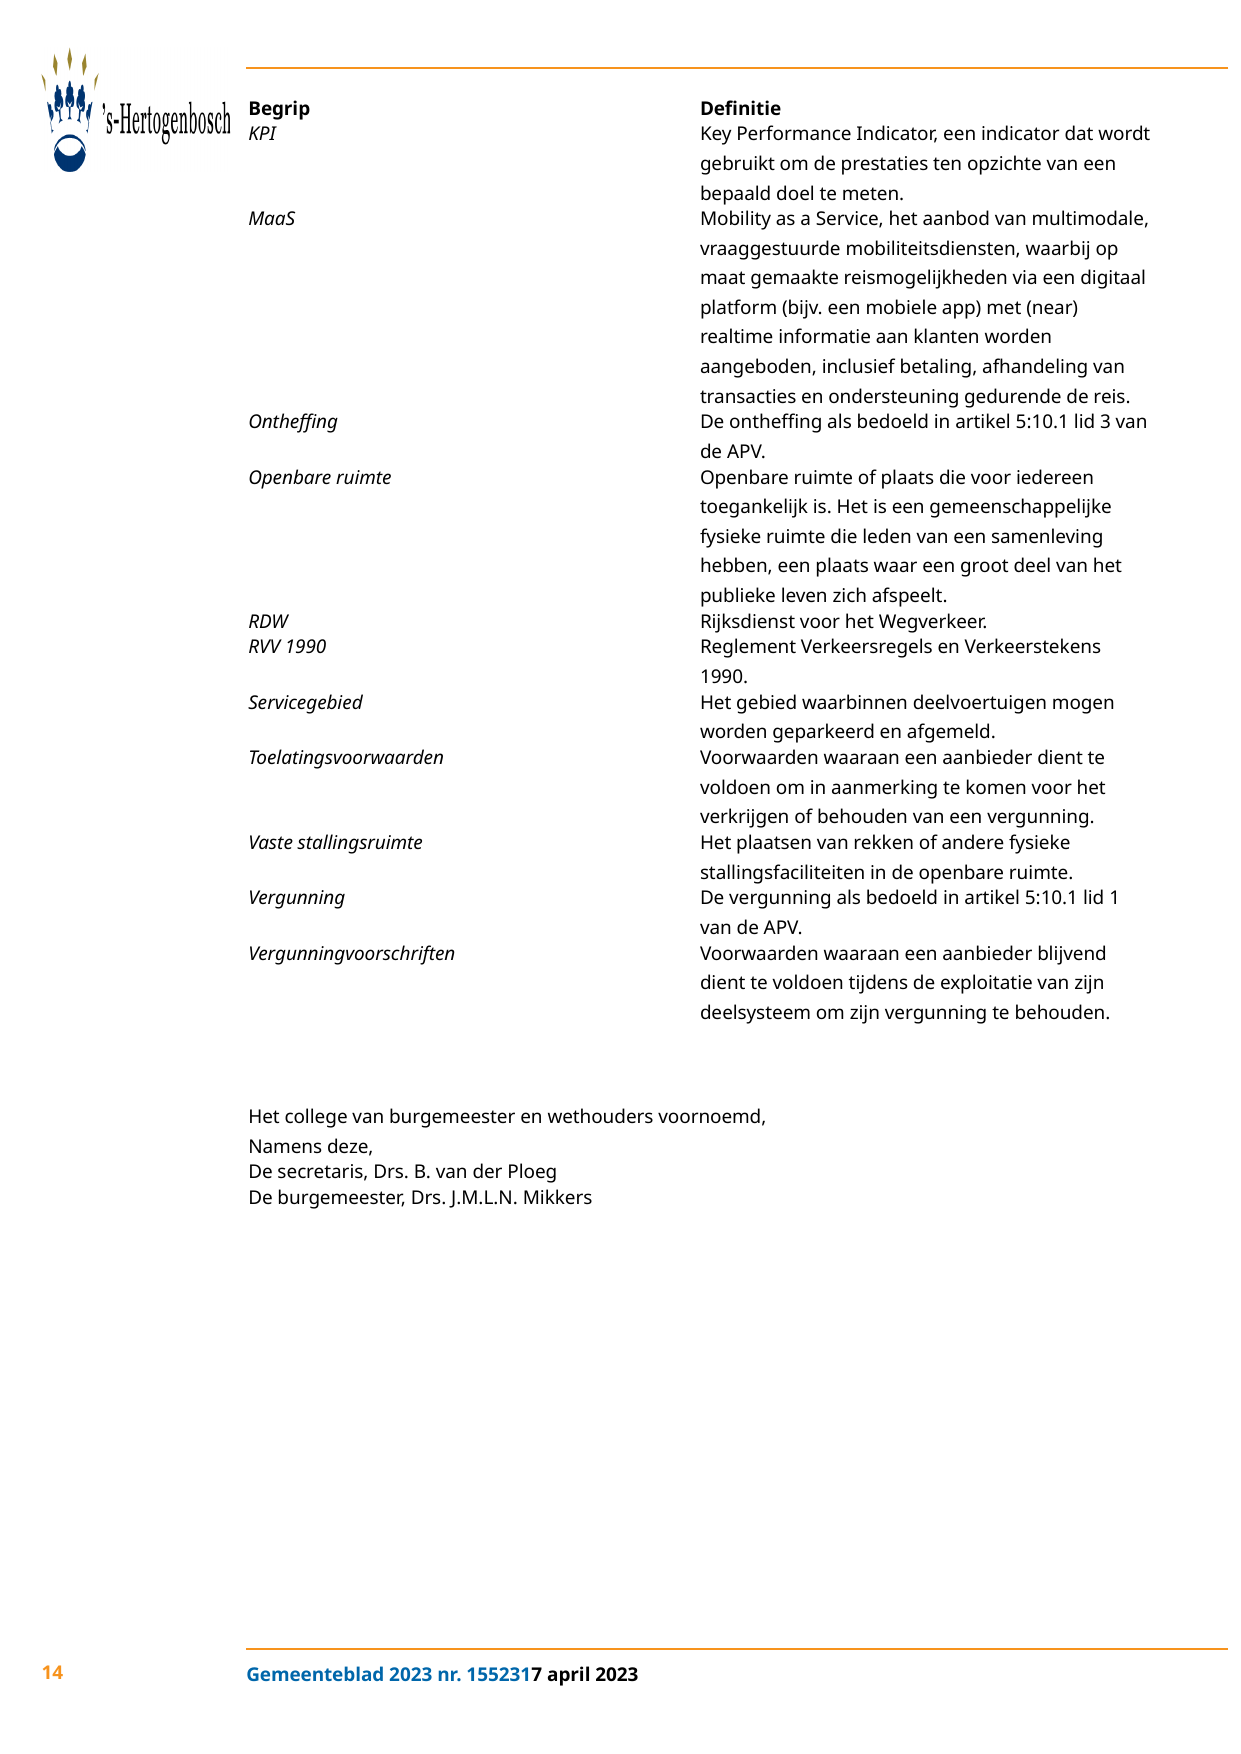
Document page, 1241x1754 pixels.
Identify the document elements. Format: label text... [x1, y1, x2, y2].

table_cell Reglement Verkeersregels en Verkeerstekens 1990. [700, 634, 1152, 689]
table_cell Ontheffing [248, 409, 700, 464]
table_cell Voorwaarden waaraan een aanbieder blijvend dient te voldoen tijdens de exploitatie van zijn deelsysteem om zijn vergunning te behouden. [700, 940, 1152, 1025]
table_cell De vergunning als bedoeld in artikel 5:10.1 lid 1 van de APV. [700, 885, 1152, 940]
table_cell MaaS [248, 205, 700, 409]
table_cell Servicegebied [248, 689, 700, 744]
text Namens deze, [248, 1133, 1152, 1158]
table_cell Mobility as a Service, het aanbod van multimodale, vraaggestuurde mobiliteitsdiensten, waarbij op maat gemaakte reismogelijkheden via een digitaal platform (bijv. een mobiele app) met (near) realtime informatie aan klanten worden aangeboden, inclusief betaling, afhandeling van transacties en ondersteuning gedurende de reis. [700, 205, 1152, 409]
table_cell Vergunning [248, 885, 700, 940]
table_cell Key Performance Indicator, een indicator dat wordt gebruikt om de prestaties ten opzichte van een bepaald doel te meten. [700, 121, 1152, 205]
table_cell RVV 1990 [248, 634, 700, 689]
table_cell Openbare ruimte [248, 464, 700, 608]
text De secretaris, Drs. B. van der Ploeg [248, 1158, 1152, 1184]
table_header Begrip [248, 95, 700, 121]
table_cell Het gebied waarbinnen deelvoertuigen mogen worden geparkeerd en afgemeld. [700, 689, 1152, 744]
table_cell Vaste stallingsruimte [248, 829, 700, 884]
table_cell KPI [248, 121, 700, 205]
picture [41, 47, 231, 172]
table_cell Voorwaarden waaraan een aanbieder dient te voldoen om in aanmerking te komen voor het verkrijgen of behouden van een vergunning. [700, 744, 1152, 829]
table_cell Toelatingsvoorwaarden [248, 744, 700, 829]
text De burgemeester, Drs. J.M.L.N. Mikkers [248, 1184, 1152, 1210]
table_cell Vergunningvoorschriften [248, 940, 700, 1025]
text Het college van burgemeester en wethouders voornoemd, [248, 1103, 1152, 1129]
table_cell Het plaatsen van rekken of andere fysieke stallingsfaciliteiten in de openbare ruimte. [700, 829, 1152, 884]
table_cell Openbare ruimte of plaats die voor iedereen toegankelijk is. Het is een gemeenschappelijke fysieke ruimte die leden van een samenleving hebben, een plaats waar een groot deel van het publieke leven zich afspeelt. [700, 464, 1152, 608]
table_cell RDW [248, 608, 700, 634]
table_cell Rijksdienst voor het Wegverkeer. [700, 608, 1152, 634]
table_header Definitie [700, 95, 1152, 121]
table_cell De ontheffing als bedoeld in artikel 5:10.1 lid 3 van de APV. [700, 409, 1152, 464]
